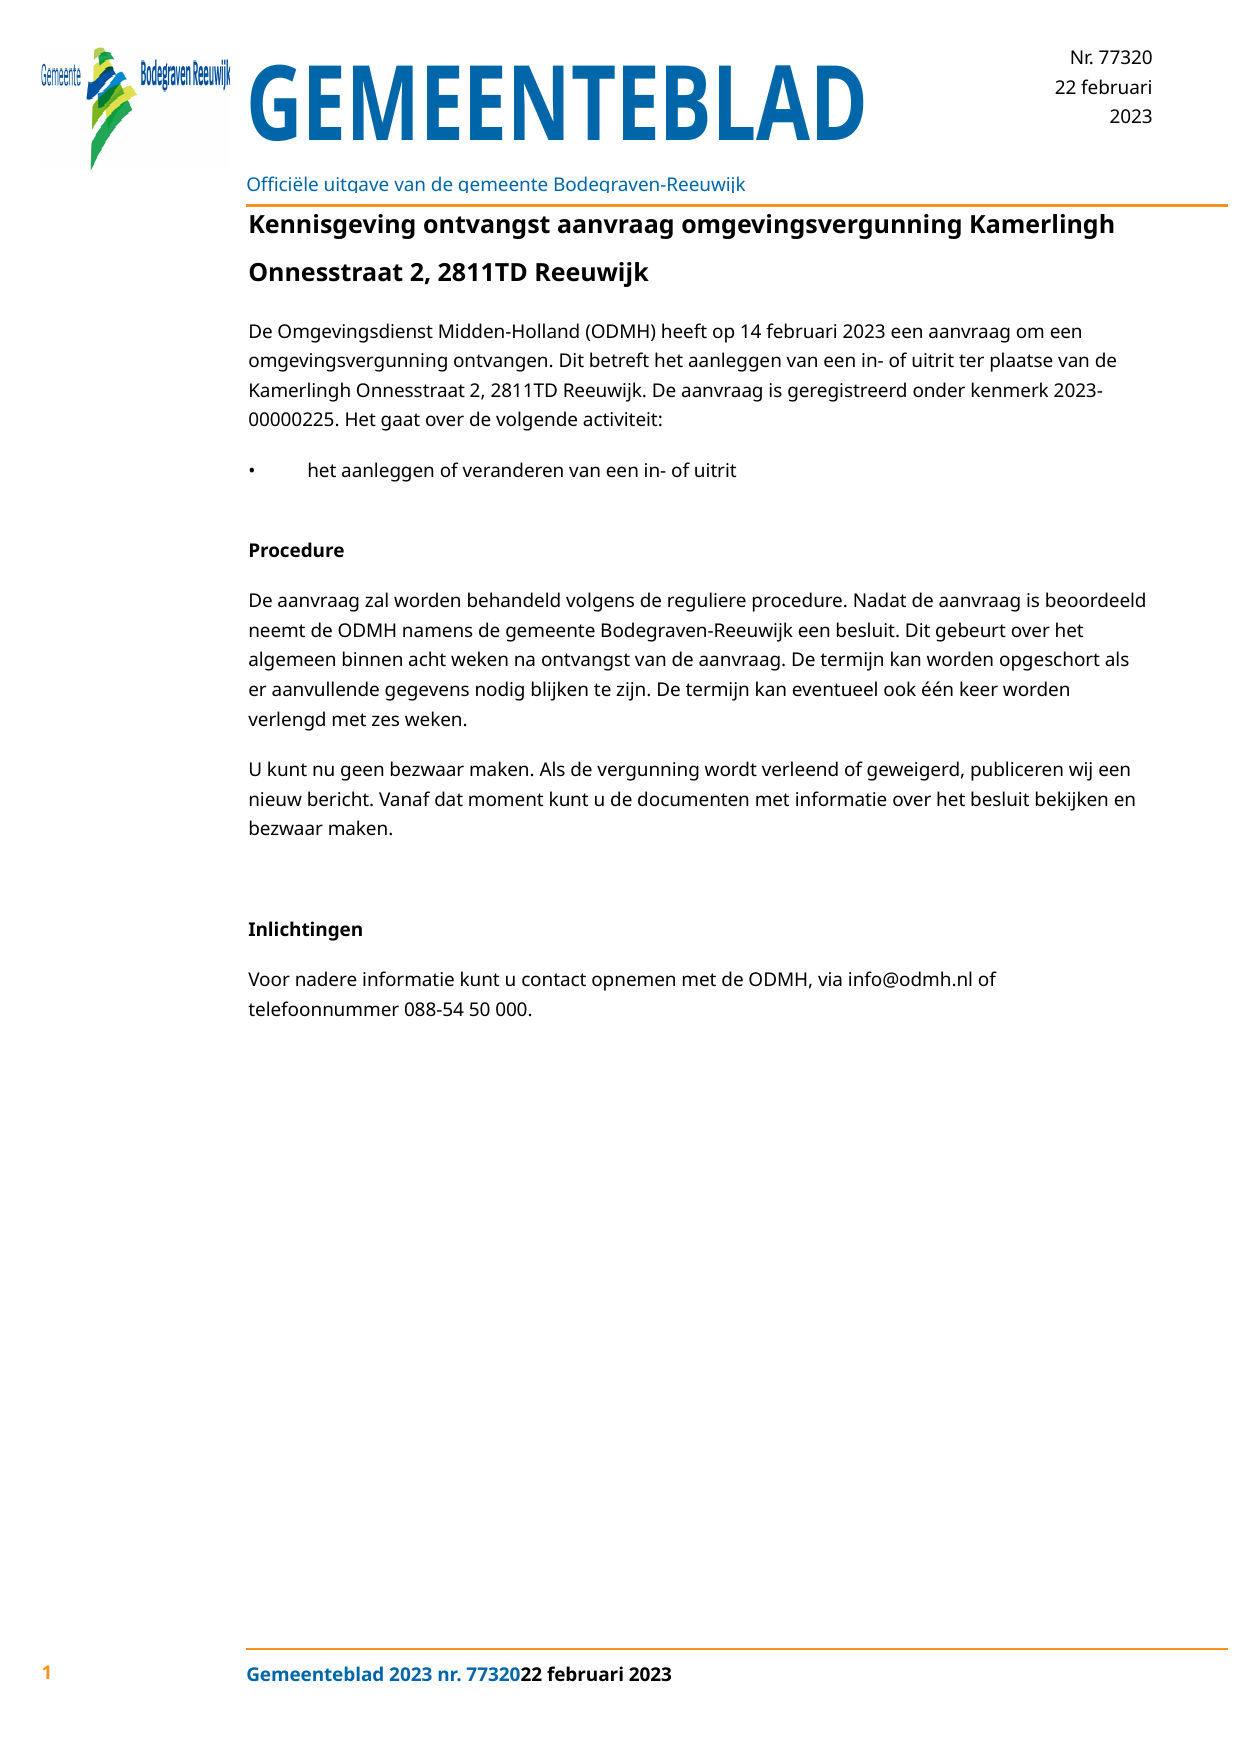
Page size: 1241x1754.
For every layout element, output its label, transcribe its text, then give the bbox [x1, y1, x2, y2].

text U kunt nu geen bezwaar maken. Als de vergunning wordt verleend of geweigerd, publiceren wij een nieuw bericht. Vanaf dat moment kunt u de documenten met informatie over het besluit bekijken en bezwaar maken. [248, 756, 1152, 841]
text Inlichtingen [248, 916, 1152, 942]
picture [41, 47, 231, 172]
list het aanleggen of veranderen van een in- of uitrit [248, 457, 1152, 483]
text Voor nadere informatie kunt u contact opnemen met de ODMH, via info@odmh.nl of telefoonnummer 088-54 50 000. [248, 967, 1152, 1022]
text De Omgevingsdienst Midden-Holland (ODMH) heeft op 14 februari 2023 een aanvraag om een omgevingsvergunning ontvangen. Dit betreft het aanleggen van een in- of uitrit ter plaatse van de Kamerlingh Onnesstraat 2, 2811TD Reeuwijk. De aanvraag is geregistreerd onder kenmerk 2023-00000225. Het gaat over de volgende activiteit: [248, 318, 1152, 432]
text Procedure [248, 537, 1152, 563]
text De aanvraag zal worden behandeld volgens de reguliere procedure. Nadat de aanvraag is beoordeeld neemt de ODMH namens de gemeente Bodegraven-Reeuwijk een besluit. Dit gebeurt over het algemeen binnen acht weken na ontvangst van de aanvraag. De termijn kan worden opgeschort als er aanvullende gegevens nodig blijken te zijn. De termijn kan eventueel ook één keer worden verlengd met zes weken. [248, 587, 1152, 732]
text Kennisgeving ontvangst aanvraag omgevingsvergunning Kamerlingh Onnesstraat 2, 2811TD Reeuwijk [248, 207, 1152, 288]
